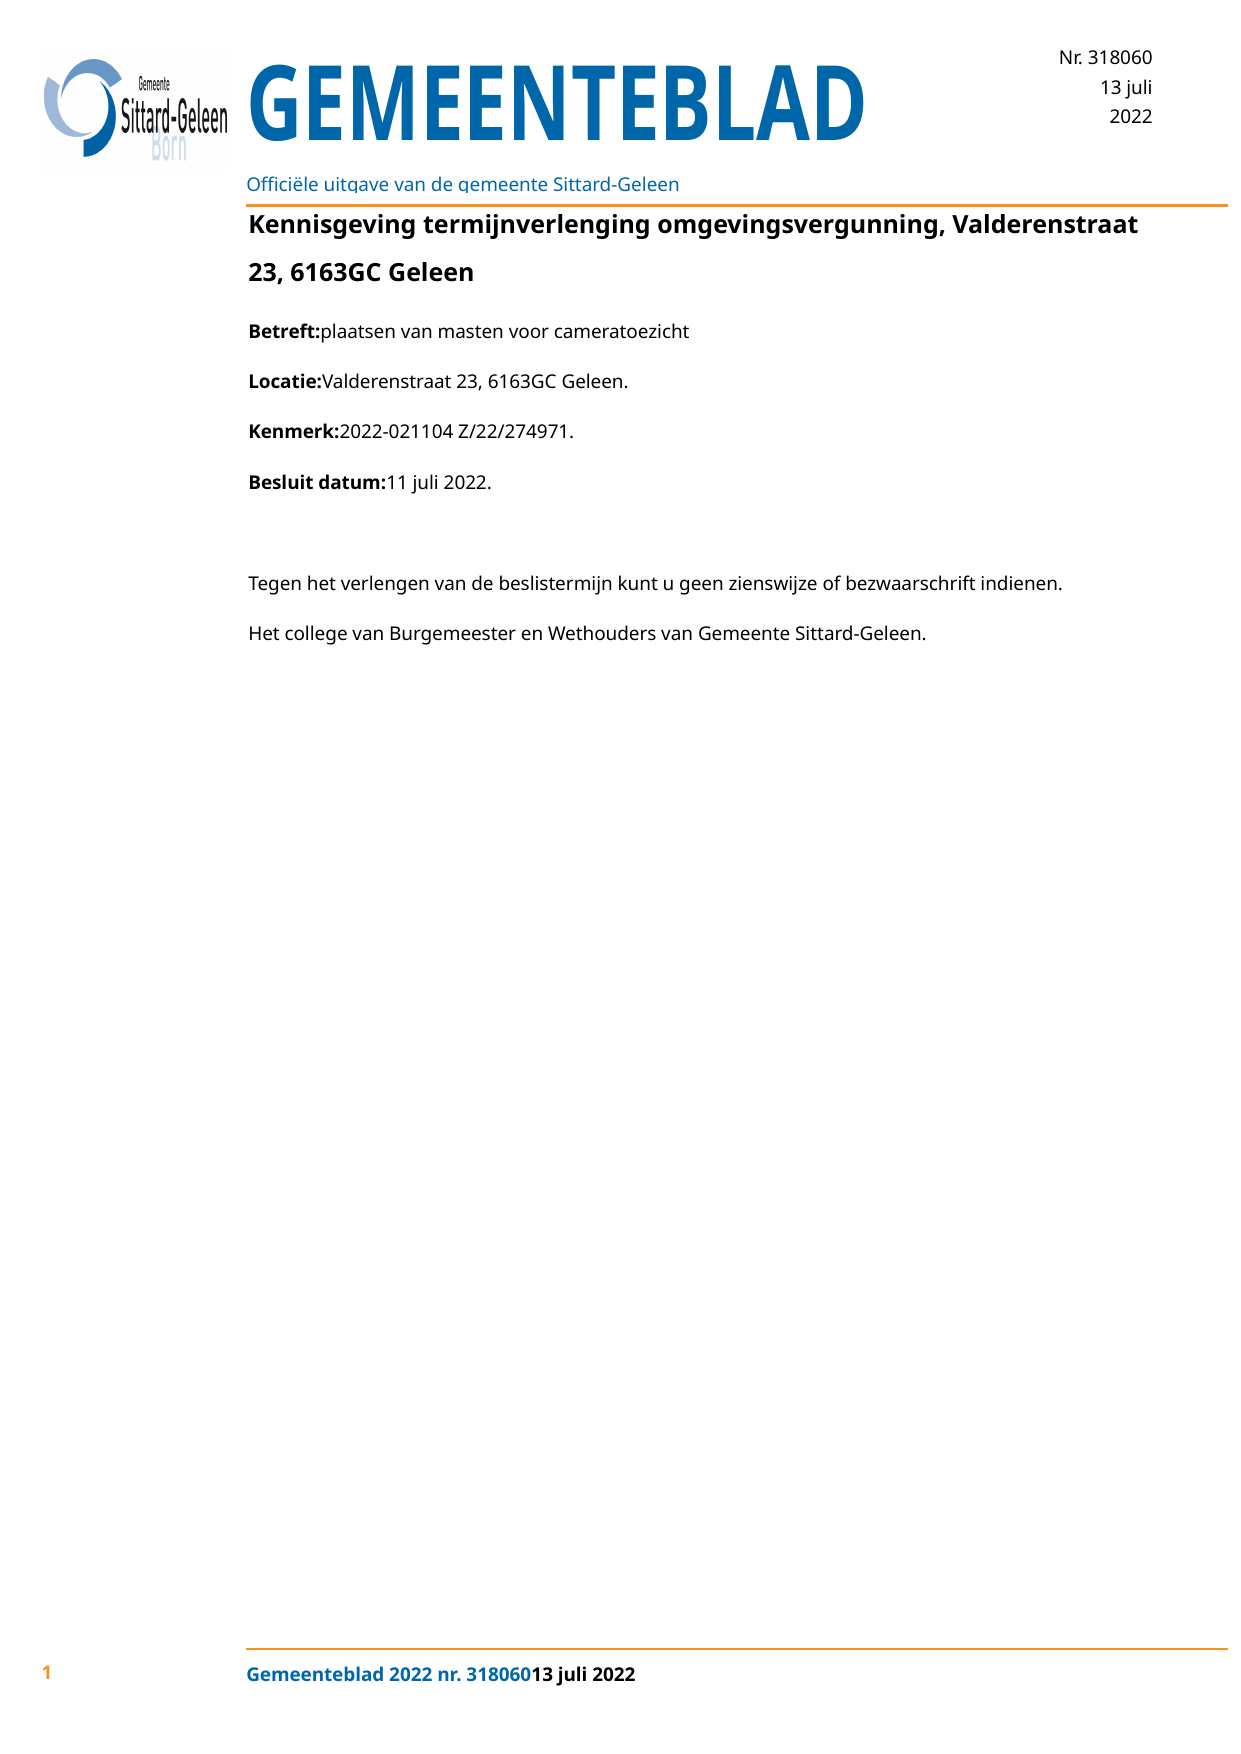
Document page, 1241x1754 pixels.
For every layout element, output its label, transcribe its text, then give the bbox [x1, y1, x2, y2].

text Kennisgeving termijnverlenging omgevingsvergunning, Valderenstraat 23, 6163GC Geleen [248, 207, 1152, 288]
text Betreft:plaatsen van masten voor cameratoezicht [248, 318, 1152, 344]
text Kenmerk:2022-021104 Z/22/274971. [248, 419, 1152, 444]
text Locatie:Valderenstraat 23, 6163GC Geleen. [248, 368, 1152, 394]
picture [41, 47, 231, 172]
text Het college van Burgemeester en Wethouders van Gemeente Sittard-Geleen. [248, 620, 1152, 646]
text Tegen het verlengen van de beslistermijn kunt u geen zienswijze of bezwaarschrift indienen. [248, 570, 1152, 596]
text Besluit datum:11 juli 2022. [248, 469, 1152, 495]
